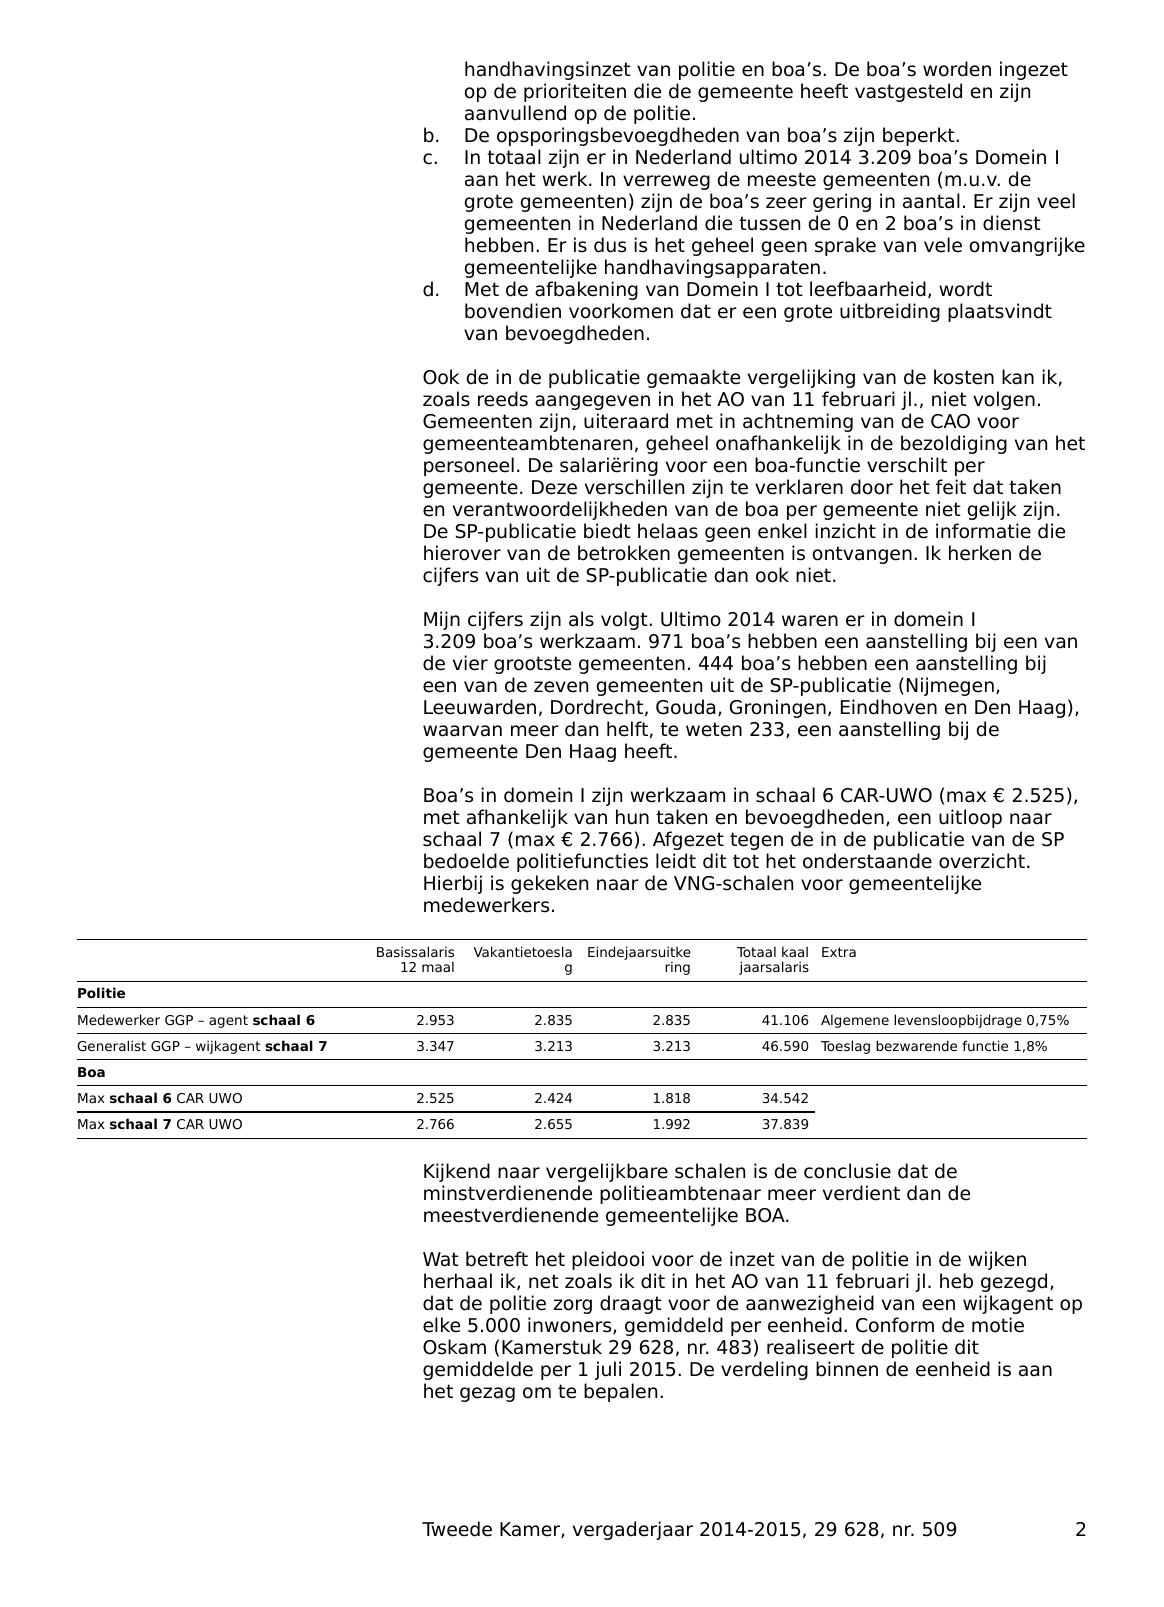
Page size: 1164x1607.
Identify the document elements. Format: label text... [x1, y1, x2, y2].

table_header Extra [815, 940, 1087, 981]
table_cell 2.835 [461, 1008, 579, 1033]
table_cell 37.839 [697, 1113, 815, 1137]
text d. Met de afbakening van Domein I tot leefbaarheid, wordt bovendien voorkomen dat er een grote uitbreiding plaatsvindt van bevoegdheden. [422, 279, 1087, 345]
table_cell Max schaal 7 CAR UWO [77, 1113, 342, 1137]
text Kijkend naar vergelijkbare schalen is de conclusie dat de minstverdienende politieambtenaar meer verdient dan de meestverdienende gemeentelijke BOA. [422, 1161, 1087, 1227]
table_cell [697, 982, 815, 1007]
text Ook de in de publicatie gemaakte vergelijking van de kosten kan ik, zoals reeds aangegeven in het AO van 11 februari jl., niet volgen. Gemeenten zijn, uiteraard met in achtneming van de CAO voor gemeenteambtenaren, geheel onafhankelijk in de bezoldiging van het personeel. De salariëring voor een boa-functie verschilt per gemeente. Deze verschillen zijn te verklaren door het feit dat taken en verantwoordelijkheden van de boa per gemeente niet gelijk zijn. De SP-publicatie biedt helaas geen enkel inzicht in de informatie die hierover van de betrokken gemeenten is ontvangen. Ik herken de cijfers van uit de SP-publicatie dan ook niet. [422, 367, 1087, 587]
table_cell 3.213 [579, 1034, 697, 1059]
table_cell Boa [77, 1060, 342, 1085]
table_cell Medewerker GGP – agent schaal 6 [77, 1008, 342, 1033]
table_cell [343, 1060, 461, 1085]
text c. In totaal zijn er in Nederland ultimo 2014 3.209 boa’s Domein I aan het werk. In verreweg de meeste gemeenten (m.u.v. de grote gemeenten) zijn de boa’s zeer gering in aantal. Er zijn veel gemeenten in Nederland die tussen de 0 en 2 boa’s in dienst hebben. Er is dus is het geheel geen sprake van vele omvangrijke gemeentelijke handhavingsapparaten. [422, 147, 1087, 279]
table_cell 34.542 [697, 1086, 815, 1111]
table_cell 2.424 [461, 1086, 579, 1111]
table_cell 46.590 [697, 1034, 815, 1059]
table_header [77, 940, 342, 981]
table_cell [697, 1060, 815, 1085]
table_cell [461, 1060, 579, 1085]
table_cell 2.655 [461, 1113, 579, 1137]
table_cell 3.347 [343, 1034, 461, 1059]
table_cell [579, 1060, 697, 1085]
table_cell [461, 982, 579, 1007]
table_cell [815, 1086, 1087, 1137]
text Mijn cijfers zijn als volgt. Ultimo 2014 waren er in domein I 3.209 boa’s werkzaam. 971 boa’s hebben een aanstelling bij een van de vier grootste gemeenten. 444 boa’s hebben een aanstelling bij een van de zeven gemeenten uit de SP-publicatie (Nijmegen, Leeuwarden, Dordrecht, Gouda, Groningen, Eindhoven en Den Haag), waarvan meer dan helft, te weten 233, een aanstelling bij de gemeente Den Haag heeft. [422, 609, 1087, 763]
table_cell 41.106 [697, 1008, 815, 1033]
table_cell Max schaal 6 CAR UWO [77, 1086, 342, 1111]
text Boa’s in domein I zijn werkzaam in schaal 6 CAR-UWO (max € 2.525), met afhankelijk van hun taken en bevoegdheden, een uitloop naar schaal 7 (max € 2.766). Afgezet tegen de in de publicatie van de SP bedoelde politiefuncties leidt dit tot het onderstaande overzicht. Hierbij is gekeken naar de VNG-schalen voor gemeentelijke medewerkers. [422, 785, 1087, 917]
table_cell 2.766 [343, 1113, 461, 1137]
table_cell 2.953 [343, 1008, 461, 1033]
table_cell [343, 982, 461, 1007]
text handhavingsinzet van politie en boa’s. De boa’s worden ingezet op de prioriteiten die de gemeente heeft vastgesteld en zijn aanvullend op de politie. [422, 59, 1087, 125]
table_cell 3.213 [461, 1034, 579, 1059]
table_cell Algemene levensloopbijdrage 0,75% [815, 1008, 1087, 1033]
text b. De opsporingsbevoegdheden van boa’s zijn beperkt. [422, 125, 1087, 147]
table_header Vakantietoeslag [461, 940, 579, 981]
table_cell [815, 982, 1087, 1007]
text Wat betreft het pleidooi voor de inzet van de politie in de wijken herhaal ik, net zoals ik dit in het AO van 11 februari jl. heb gezegd, dat de politie zorg draagt voor de aanwezigheid van een wijkagent op elke 5.000 inwoners, gemiddeld per eenheid. Conform de motie Oskam (Kamerstuk 29 628, nr. 483) realiseert de politie dit gemiddelde per 1 juli 2015. De verdeling binnen de eenheid is aan het gezag om te bepalen. [422, 1249, 1087, 1403]
table_cell Generalist GGP – wijkagent schaal 7 [77, 1034, 342, 1059]
table_header Basissalaris 12 maal [343, 940, 461, 981]
table_cell [815, 1060, 1087, 1085]
table_header Totaal kaal jaarsalaris [697, 940, 815, 981]
table_cell Politie [77, 982, 342, 1007]
table_cell 1.992 [579, 1113, 697, 1137]
table_cell Toeslag bezwarende functie 1,8% [815, 1034, 1087, 1059]
table_cell 2.835 [579, 1008, 697, 1033]
table_cell 2.525 [343, 1086, 461, 1111]
table_cell [579, 982, 697, 1007]
table_header Eindejaarsuitkering [579, 940, 697, 981]
table_cell 1.818 [579, 1086, 697, 1111]
